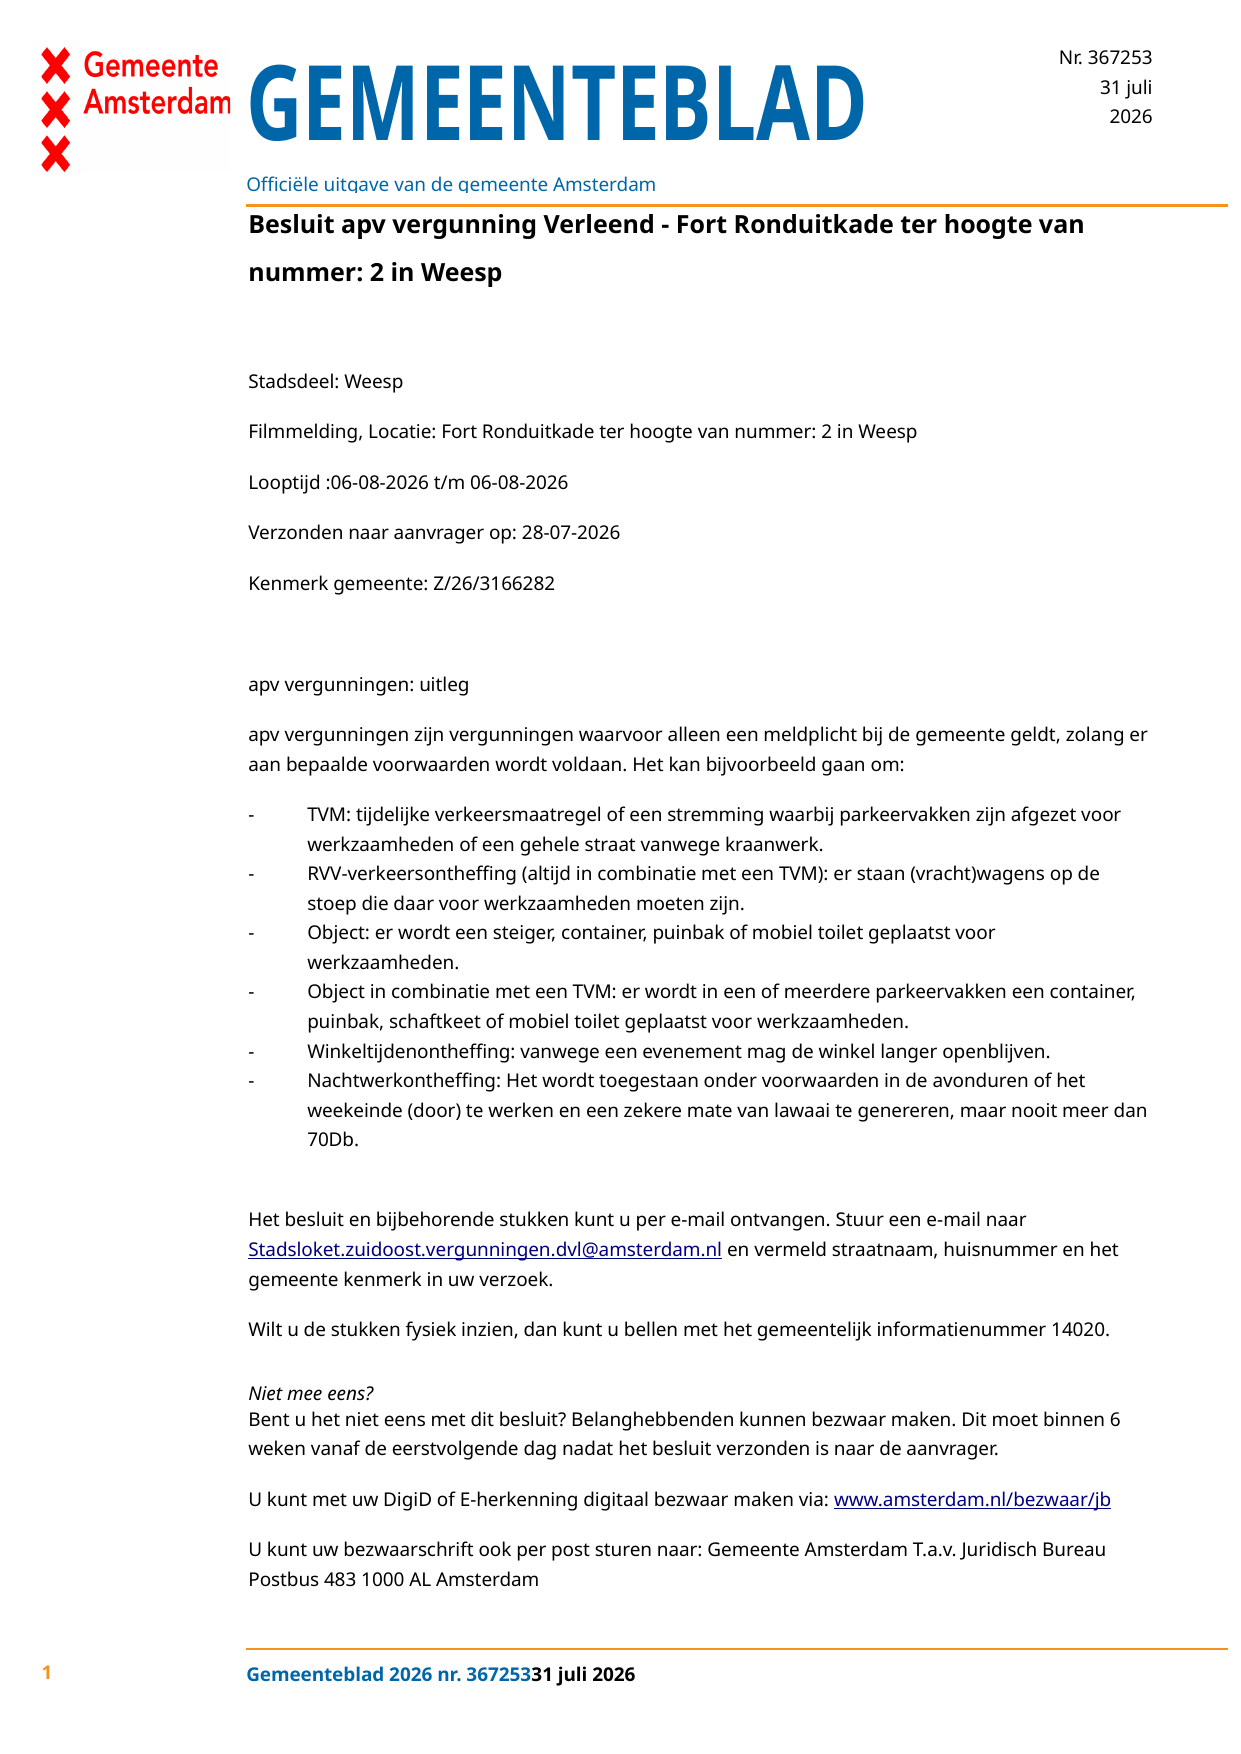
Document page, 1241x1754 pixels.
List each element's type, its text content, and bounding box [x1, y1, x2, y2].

text Bent u het niet eens met dit besluit? Belanghebbenden kunnen bezwaar maken. Dit moet binnen 6 weken vanaf de eerstvolgende dag nadat het besluit verzonden is naar de aanvrager. [248, 1406, 1152, 1461]
list RVV-verkeersontheffing (altijd in combinatie met een TVM): er staan (vracht)wagens op de stoep die daar voor werkzaamheden moeten zijn. [248, 860, 1152, 916]
list Object: er wordt een steiger, container, puinbak of mobiel toilet geplaatst voor werkzaamheden. [248, 919, 1152, 975]
list Winkeltijdenontheffing: vanwege een evenement mag de winkel langer openblijven. [248, 1038, 1152, 1064]
text Niet mee eens? [248, 1380, 1152, 1406]
text Kenmerk gemeente: Z/26/3166282 [248, 570, 1152, 596]
list Nachtwerkontheffing: Het wordt toegestaan onder voorwaarden in de avonduren of het weekeinde (door) te werken en een zekere mate van lawaai te genereren, maar nooit meer dan 70Db. [248, 1067, 1152, 1152]
text apv vergunningen zijn vergunningen waarvoor alleen een meldplicht bij de gemeente geldt, zolang er aan bepaalde voorwaarden wordt voldaan. Het kan bijvoorbeeld gaan om: [248, 721, 1152, 777]
text Verzonden naar aanvrager op: 28-07-2026 [248, 519, 1152, 545]
text U kunt met uw DigiD of E-herkenning digitaal bezwaar maken via: www.amsterdam.nl/bezwaar/jb [248, 1486, 1152, 1512]
text Het besluit en bijbehorende stukken kunt u per e-mail ontvangen. Stuur een e-mail naar Stadsloket.zuidoost.vergunningen.dvl@amsterdam.nl en vermeld straatnaam, huisnummer en het gemeente kenmerk in uw verzoek. [248, 1207, 1152, 1292]
picture [41, 47, 231, 172]
text Filmmelding, Locatie: Fort Ronduitkade ter hoogte van nummer: 2 in Weesp [248, 419, 1152, 444]
text Looptijd :06-08-2026 t/m 06-08-2026 [248, 469, 1152, 495]
text U kunt uw bezwaarschrift ook per post sturen naar: Gemeente Amsterdam T.a.v. Juridisch Bureau Postbus 483 1000 AL Amsterdam [248, 1536, 1152, 1592]
text Wilt u de stukken fysiek inzien, dan kunt u bellen met het gemeentelijk informatienummer 14020. [248, 1316, 1152, 1342]
text apv vergunningen: uitleg [248, 671, 1152, 697]
text Stadsdeel: Weesp [248, 368, 1152, 394]
text Besluit apv vergunning Verleend - Fort Ronduitkade ter hoogte van nummer: 2 in Weesp [248, 207, 1152, 288]
list Object in combinatie met een TVM: er wordt in een of meerdere parkeervakken een container, puinbak, schaftkeet of mobiel toilet geplaatst voor werkzaamheden. [248, 979, 1152, 1034]
list TVM: tijdelijke verkeersmaatregel of een stremming waarbij parkeervakken zijn afgezet voor werkzaamheden of een gehele straat vanwege kraanwerk. [248, 801, 1152, 857]
